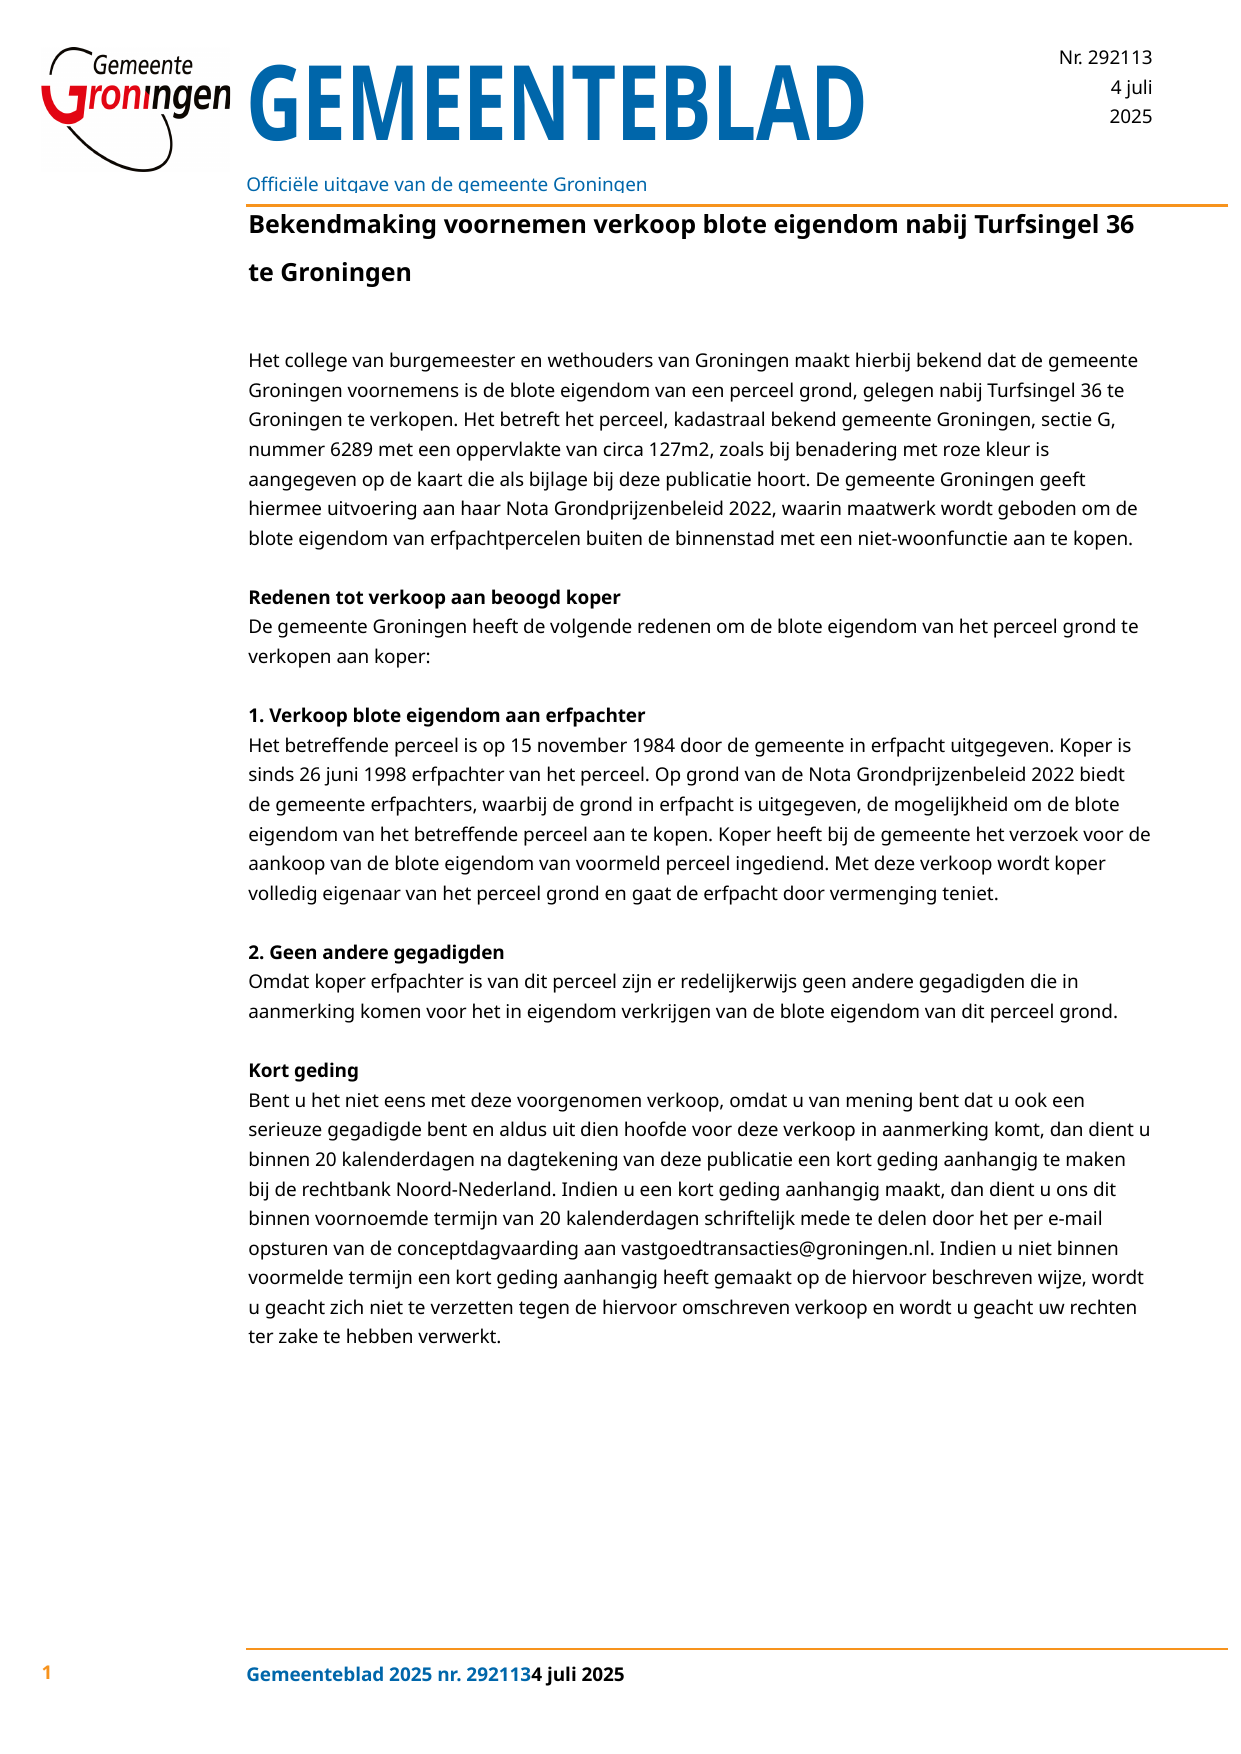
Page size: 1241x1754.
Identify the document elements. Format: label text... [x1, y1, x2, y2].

text De gemeente Groningen heeft de volgende redenen om de blote eigendom van het perceel grond te verkopen aan koper: [248, 614, 1152, 669]
text Kort geding [248, 1057, 1152, 1083]
text Bent u het niet eens met deze voorgenomen verkoop, omdat u van mening bent dat u ook een serieuze gegadigde bent en aldus uit dien hoofde voor deze verkoop in aanmerking komt, dan dient u binnen 20 kalenderdagen na dagtekening van deze publicatie een kort geding aanhangig te maken bij de rechtbank Noord-Nederland. Indien u een kort geding aanhangig maakt, dan dient u ons dit binnen voornoemde termijn van 20 kalenderdagen schriftelijk mede te delen door het per e-mail opsturen van de conceptdagvaarding aan vastgoedtransacties@groningen.nl. Indien u niet binnen voormelde termijn een kort geding aanhangig heeft gemaakt op de hiervoor beschreven wijze, wordt u geacht zich niet te verzetten tegen de hiervoor omschreven verkoop en wordt u geacht uw rechten ter zake te hebben verwerkt. [248, 1087, 1152, 1349]
text 2. Geen andere gegadigden [248, 939, 1152, 965]
text Het college van burgemeester en wethouders van Groningen maakt hierbij bekend dat de gemeente Groningen voornemens is de blote eigendom van een perceel grond, gelegen nabij Turfsingel 36 te Groningen te verkopen. Het betreft het perceel, kadastraal bekend gemeente Groningen, sectie G, nummer 6289 met een oppervlakte van circa 127m2, zoals bij benadering met roze kleur is aangegeven op de kaart die als bijlage bij deze publicatie hoort. De gemeente Groningen geeft hiermee uitvoering aan haar Nota Grondprijzenbeleid 2022, waarin maatwerk wordt geboden om de blote eigendom van erfpachtpercelen buiten de binnenstad met een niet-woonfunctie aan te kopen. [248, 347, 1152, 551]
text Omdat koper erfpachter is van dit perceel zijn er redelijkerwijs geen andere gegadigden die in aanmerking komen voor het in eigendom verkrijgen van de blote eigendom van dit perceel grond. [248, 969, 1152, 1024]
text Bekendmaking voornemen verkoop blote eigendom nabij Turfsingel 36 te Groningen [248, 207, 1152, 288]
text 1. Verkoop blote eigendom aan erfpachter [248, 702, 1152, 728]
text Redenen tot verkoop aan beoogd koper [248, 584, 1152, 610]
text Het betreffende perceel is op 15 november 1984 door de gemeente in erfpacht uitgegeven. Koper is sinds 26 juni 1998 erfpachter van het perceel. Op grond van de Nota Grondprijzenbeleid 2022 biedt de gemeente erfpachters, waarbij de grond in erfpacht is uitgegeven, de mogelijkheid om de blote eigendom van het betreffende perceel aan te kopen. Koper heeft bij de gemeente het verzoek voor de aankoop van de blote eigendom van voormeld perceel ingediend. Met deze verkoop wordt koper volledig eigenaar van het perceel grond en gaat de erfpacht door vermenging teniet. [248, 732, 1152, 906]
picture [41, 47, 231, 172]
